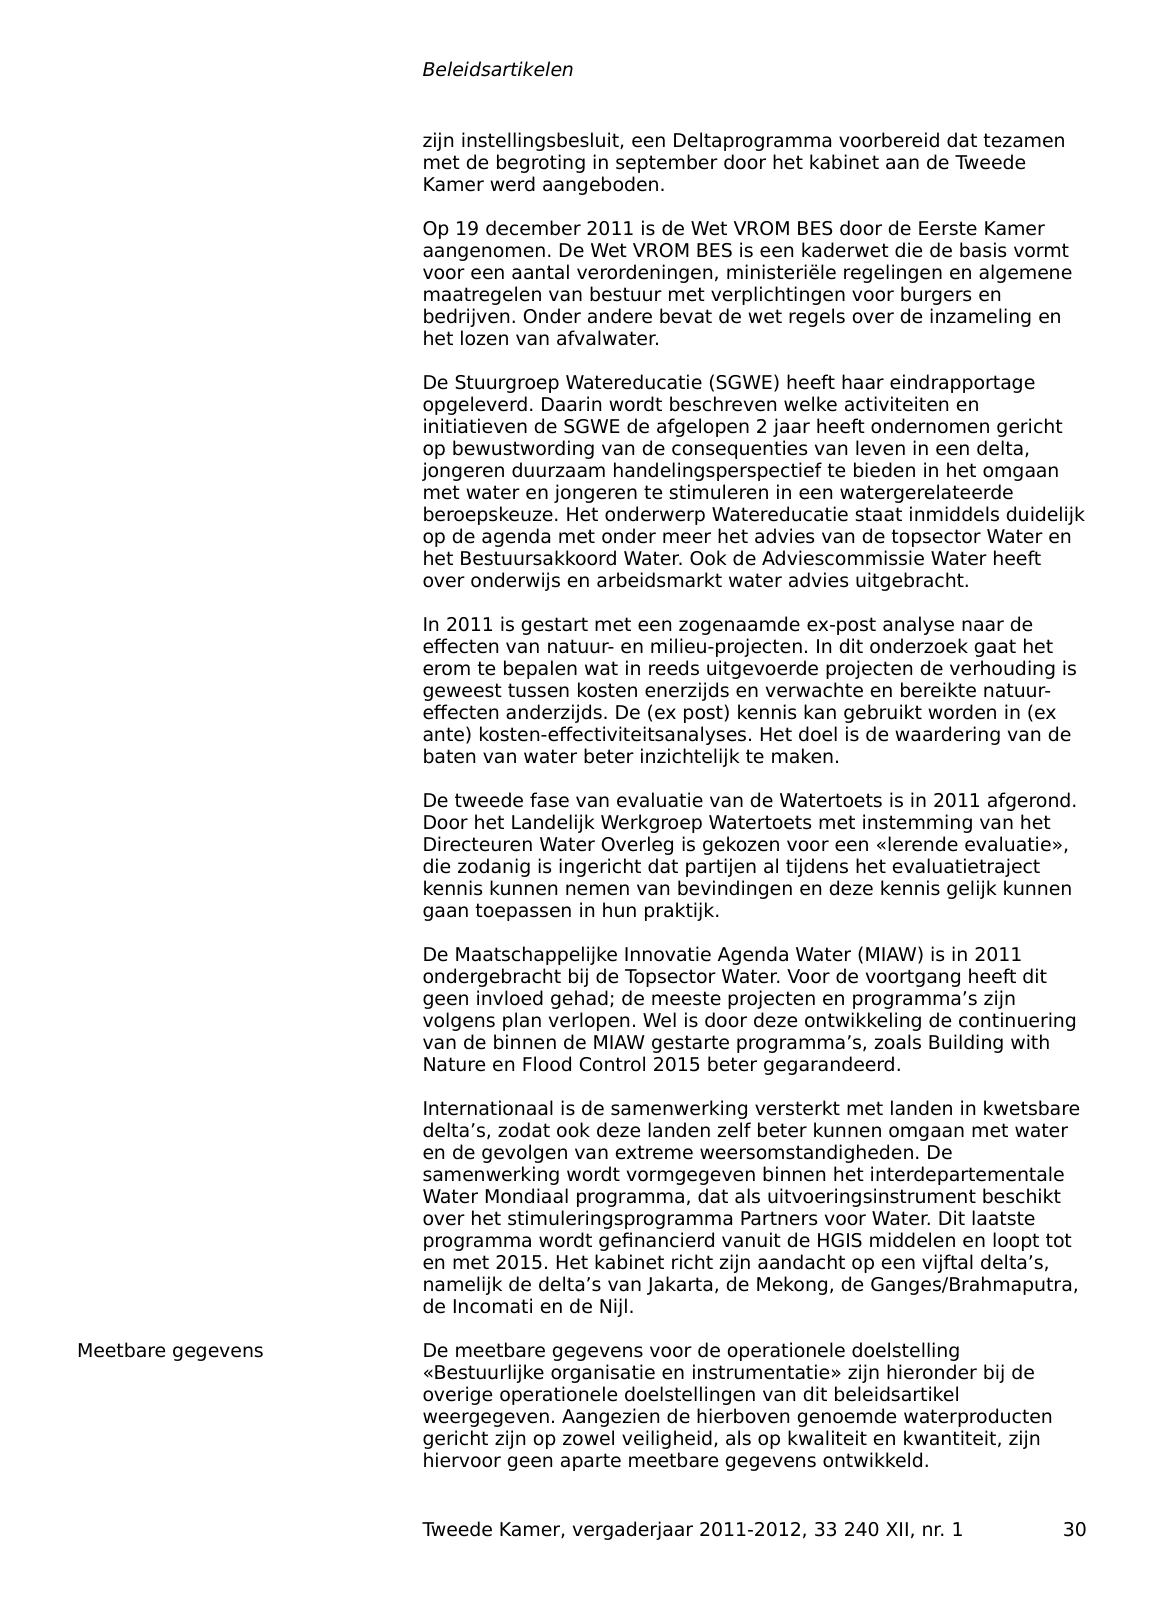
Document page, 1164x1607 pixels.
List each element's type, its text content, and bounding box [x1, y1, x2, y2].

text De tweede fase van evaluatie van de Watertoets is in 2011 afgerond. Door het Landelijk Werkgroep Watertoets met instemming van het Directeuren Water Overleg is gekozen voor een «lerende evaluatie», die zodanig is ingericht dat partijen al tijdens het evaluatietraject kennis kunnen nemen van bevindingen en deze kennis gelijk kunnen gaan toepassen in hun praktijk. [422, 790, 1087, 922]
text Op 19 december 2011 is de Wet VROM BES door de Eerste Kamer aangenomen. De Wet VROM BES is een kaderwet die de basis vormt voor een aantal verordeningen, ministeriële regelingen en algemene maatregelen van bestuur met verplichtingen voor burgers en bedrijven. Onder andere bevat de wet regels over de inzameling en het lozen van afvalwater. [422, 218, 1087, 350]
text Internationaal is de samenwerking versterkt met landen in kwetsbare delta’s, zodat ook deze landen zelf beter kunnen omgaan met water en de gevolgen van extreme weersomstandigheden. De samenwerking wordt vormgegeven binnen het interdepartementale Water Mondiaal programma, dat als uitvoeringsinstrument beschikt over het stimuleringsprogramma Partners voor Water. Dit laatste programma wordt gefinancierd vanuit de HGIS middelen en loopt tot en met 2015. Het kabinet richt zijn aandacht op een vijftal delta’s, namelijk de delta’s van Jakarta, de Mekong, de Ganges/Brahmaputra, de Incomati en de Nijl. [422, 1098, 1087, 1318]
text zijn instellingsbesluit, een Deltaprogramma voorbereid dat tezamen met de begroting in september door het kabinet aan de Tweede Kamer werd aangeboden. [422, 130, 1087, 196]
text De Stuurgroep Watereducatie (SGWE) heeft haar eindrapportage opgeleverd. Daarin wordt beschreven welke activiteiten en initiatieven de SGWE de afgelopen 2 jaar heeft ondernomen gericht op bewustwording van de consequenties van leven in een delta, jongeren duurzaam handelingsperspectief te bieden in het omgaan met water en jongeren te stimuleren in een watergerelateerde beroepskeuze. Het onderwerp Watereducatie staat inmiddels duidelijk op de agenda met onder meer het advies van de topsector Water en het Bestuursakkoord Water. Ook de Adviescommissie Water heeft over onderwijs en arbeidsmarkt water advies uitgebracht. [422, 372, 1087, 592]
text In 2011 is gestart met een zogenaamde ex-post analyse naar de effecten van natuur- en milieu-projecten. In dit onderzoek gaat het erom te bepalen wat in reeds uitgevoerde projecten de verhouding is geweest tussen kosten enerzijds en verwachte en bereikte natuur-effecten anderzijds. De (ex post) kennis kan gebruikt worden in (ex ante) kosten-effectiviteitsanalyses. Het doel is de waardering van de baten van water beter inzichtelijk te maken. [422, 614, 1087, 768]
text De Maatschappelijke Innovatie Agenda Water (MIAW) is in 2011 ondergebracht bij de Topsector Water. Voor de voortgang heeft dit geen invloed gehad; de meeste projecten en programma’s zijn volgens plan verlopen. Wel is door deze ontwikkeling de continuering van de binnen de MIAW gestarte programma’s, zoals Building with Nature en Flood Control 2015 beter gegarandeerd. [422, 944, 1087, 1076]
text Meetbare gegevens [77, 1340, 399, 1362]
text De meetbare gegevens voor de operationele doelstelling «Bestuurlijke organisatie en instrumentatie» zijn hieronder bij de overige operationele doelstellingen van dit beleidsartikel weergegeven. Aangezien de hierboven genoemde waterproducten gericht zijn op zowel veiligheid, als op kwaliteit en kwantiteit, zijn hiervoor geen aparte meetbare gegevens ontwikkeld. [422, 1340, 1087, 1472]
